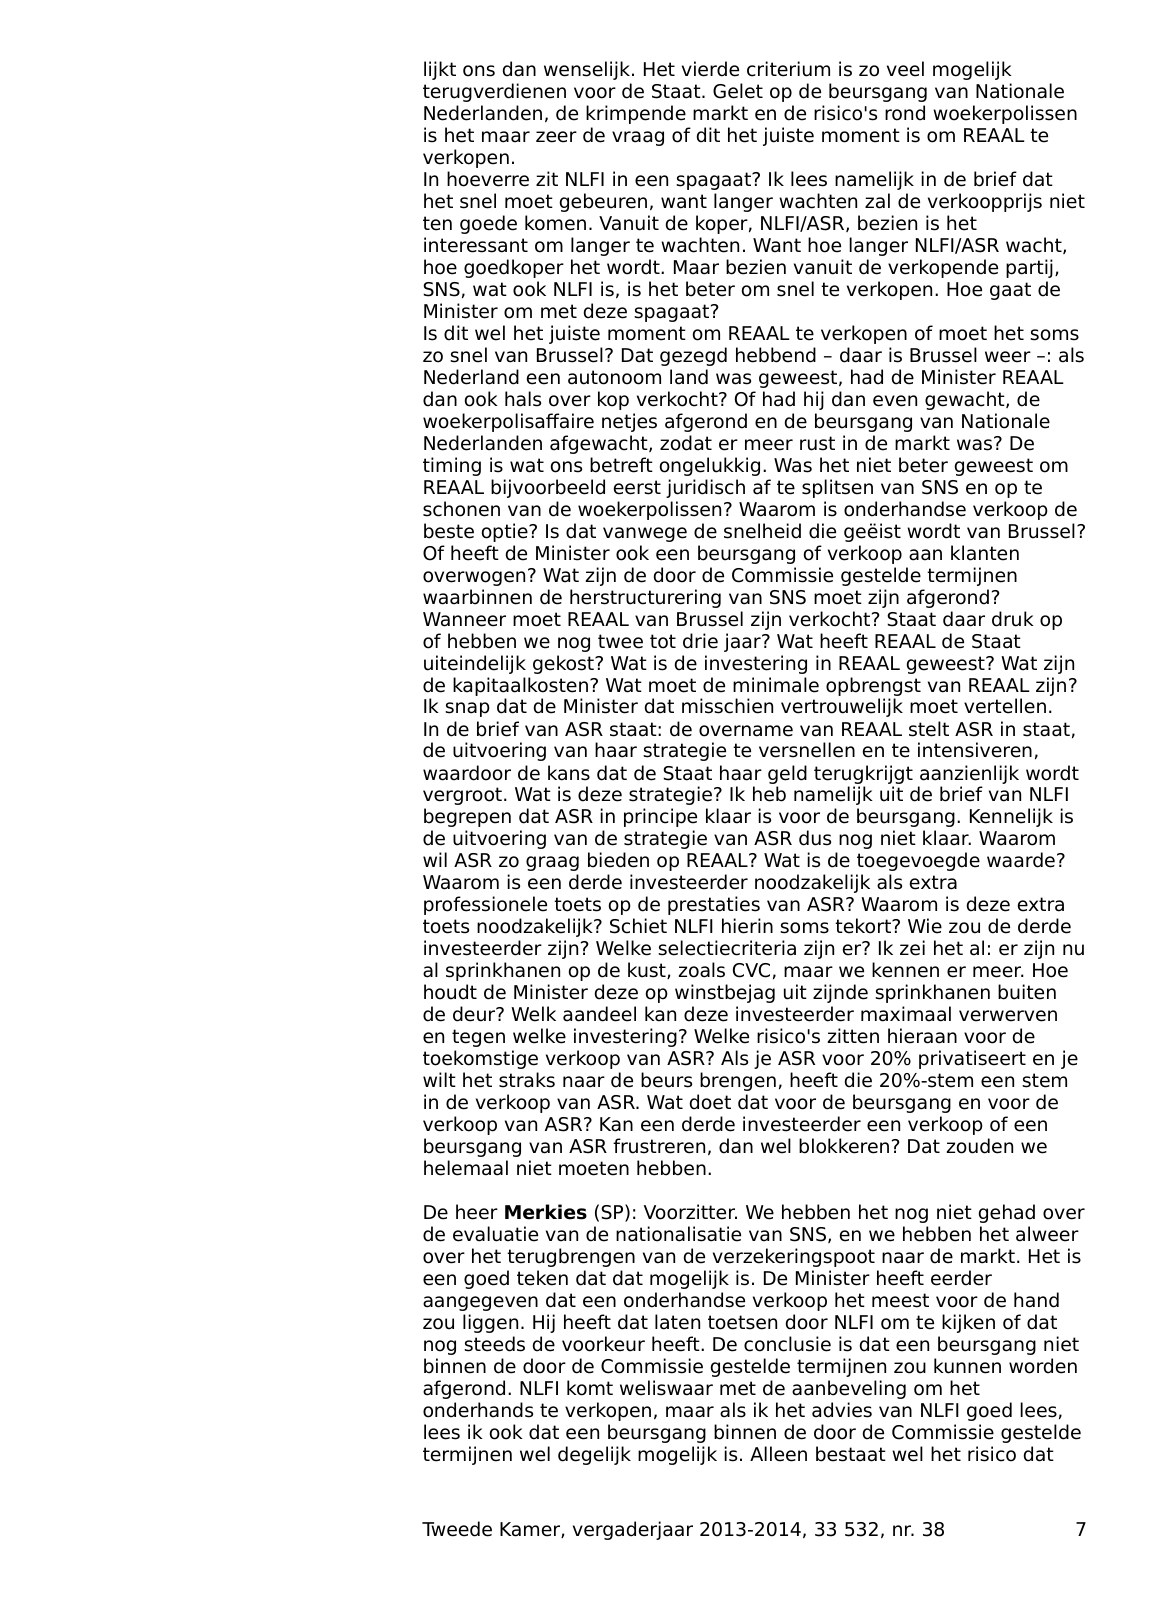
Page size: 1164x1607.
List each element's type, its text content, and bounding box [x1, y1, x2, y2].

text In de brief van ASR staat: de overname van REAAL stelt ASR in staat, de uitvoering van haar strategie te versnellen en te intensiveren, waardoor de kans dat de Staat haar geld terugkrijgt aanzienlijk wordt vergroot. Wat is deze strategie? Ik heb namelijk uit de brief van NLFI begrepen dat ASR in principe klaar is voor de beursgang. Kennelijk is de uitvoering van de strategie van ASR dus nog niet klaar. Waarom wil ASR zo graag bieden op REAAL? Wat is de toegevoegde waarde? Waarom is een derde investeerder noodzakelijk als extra professionele toets op de prestaties van ASR? Waarom is deze extra toets noodzakelijk? Schiet NLFI hierin soms tekort? Wie zou de derde investeerder zijn? Welke selectiecriteria zijn er? Ik zei het al: er zijn nu al sprinkhanen op de kust, zoals CVC, maar we kennen er meer. Hoe houdt de Minister deze op winstbejag uit zijnde sprinkhanen buiten de deur? Welk aandeel kan deze investeerder maximaal verwerven en tegen welke investering? Welke risico's zitten hieraan voor de toekomstige verkoop van ASR? Als je ASR voor 20% privatiseert en je wilt het straks naar de beurs brengen, heeft die 20%-stem een stem in de verkoop van ASR. Wat doet dat voor de beursgang en voor de verkoop van ASR? Kan een derde investeerder een verkoop of een beursgang van ASR frustreren, dan wel blokkeren? Dat zouden we helemaal niet moeten hebben. [422, 718, 1087, 1180]
text De heer Merkies (SP): Voorzitter. We hebben het nog niet gehad over de evaluatie van de nationalisatie van SNS, en we hebben het alweer over het terugbrengen van de verzekeringspoot naar de markt. Het is een goed teken dat dat mogelijk is. De Minister heeft eerder aangegeven dat een onderhandse verkoop het meest voor de hand zou liggen. Hij heeft dat laten toetsen door NLFI om te kijken of dat nog steeds de voorkeur heeft. De conclusie is dat een beursgang niet binnen de door de Commissie gestelde termijnen zou kunnen worden afgerond. NLFI komt weliswaar met de aanbeveling om het onderhands te verkopen, maar als ik het advies van NLFI goed lees, lees ik ook dat een beursgang binnen de door de Commissie gestelde termijnen wel degelijk mogelijk is. Alleen bestaat wel het risico dat [422, 1202, 1087, 1466]
text lijkt ons dan wenselijk. Het vierde criterium is zo veel mogelijk terugverdienen voor de Staat. Gelet op de beursgang van Nationale Nederlanden, de krimpende markt en de risico's rond woekerpolissen is het maar zeer de vraag of dit het juiste moment is om REAAL te verkopen. [422, 59, 1087, 169]
text Is dit wel het juiste moment om REAAL te verkopen of moet het soms zo snel van Brussel? Dat gezegd hebbend – daar is Brussel weer –: als Nederland een autonoom land was geweest, had de Minister REAAL dan ook hals over kop verkocht? Of had hij dan even gewacht, de woekerpolisaffaire netjes afgerond en de beursgang van Nationale Nederlanden afgewacht, zodat er meer rust in de markt was? De timing is wat ons betreft ongelukkig. Was het niet beter geweest om REAAL bijvoorbeeld eerst juridisch af te splitsen van SNS en op te schonen van de woekerpolissen? Waarom is onderhandse verkoop de beste optie? Is dat vanwege de snelheid die geëist wordt van Brussel? Of heeft de Minister ook een beursgang of verkoop aan klanten overwogen? Wat zijn de door de Commissie gestelde termijnen waarbinnen de herstructurering van SNS moet zijn afgerond? Wanneer moet REAAL van Brussel zijn verkocht? Staat daar druk op of hebben we nog twee tot drie jaar? Wat heeft REAAL de Staat uiteindelijk gekost? Wat is de investering in REAAL geweest? Wat zijn de kapitaalkosten? Wat moet de minimale opbrengst van REAAL zijn? Ik snap dat de Minister dat misschien vertrouwelijk moet vertellen. [422, 323, 1087, 718]
text In hoeverre zit NLFI in een spagaat? Ik lees namelijk in de brief dat het snel moet gebeuren, want langer wachten zal de verkoopprijs niet ten goede komen. Vanuit de koper, NLFI/ASR, bezien is het interessant om langer te wachten. Want hoe langer NLFI/ASR wacht, hoe goedkoper het wordt. Maar bezien vanuit de verkopende partij, SNS, wat ook NLFI is, is het beter om snel te verkopen. Hoe gaat de Minister om met deze spagaat? [422, 169, 1087, 323]
